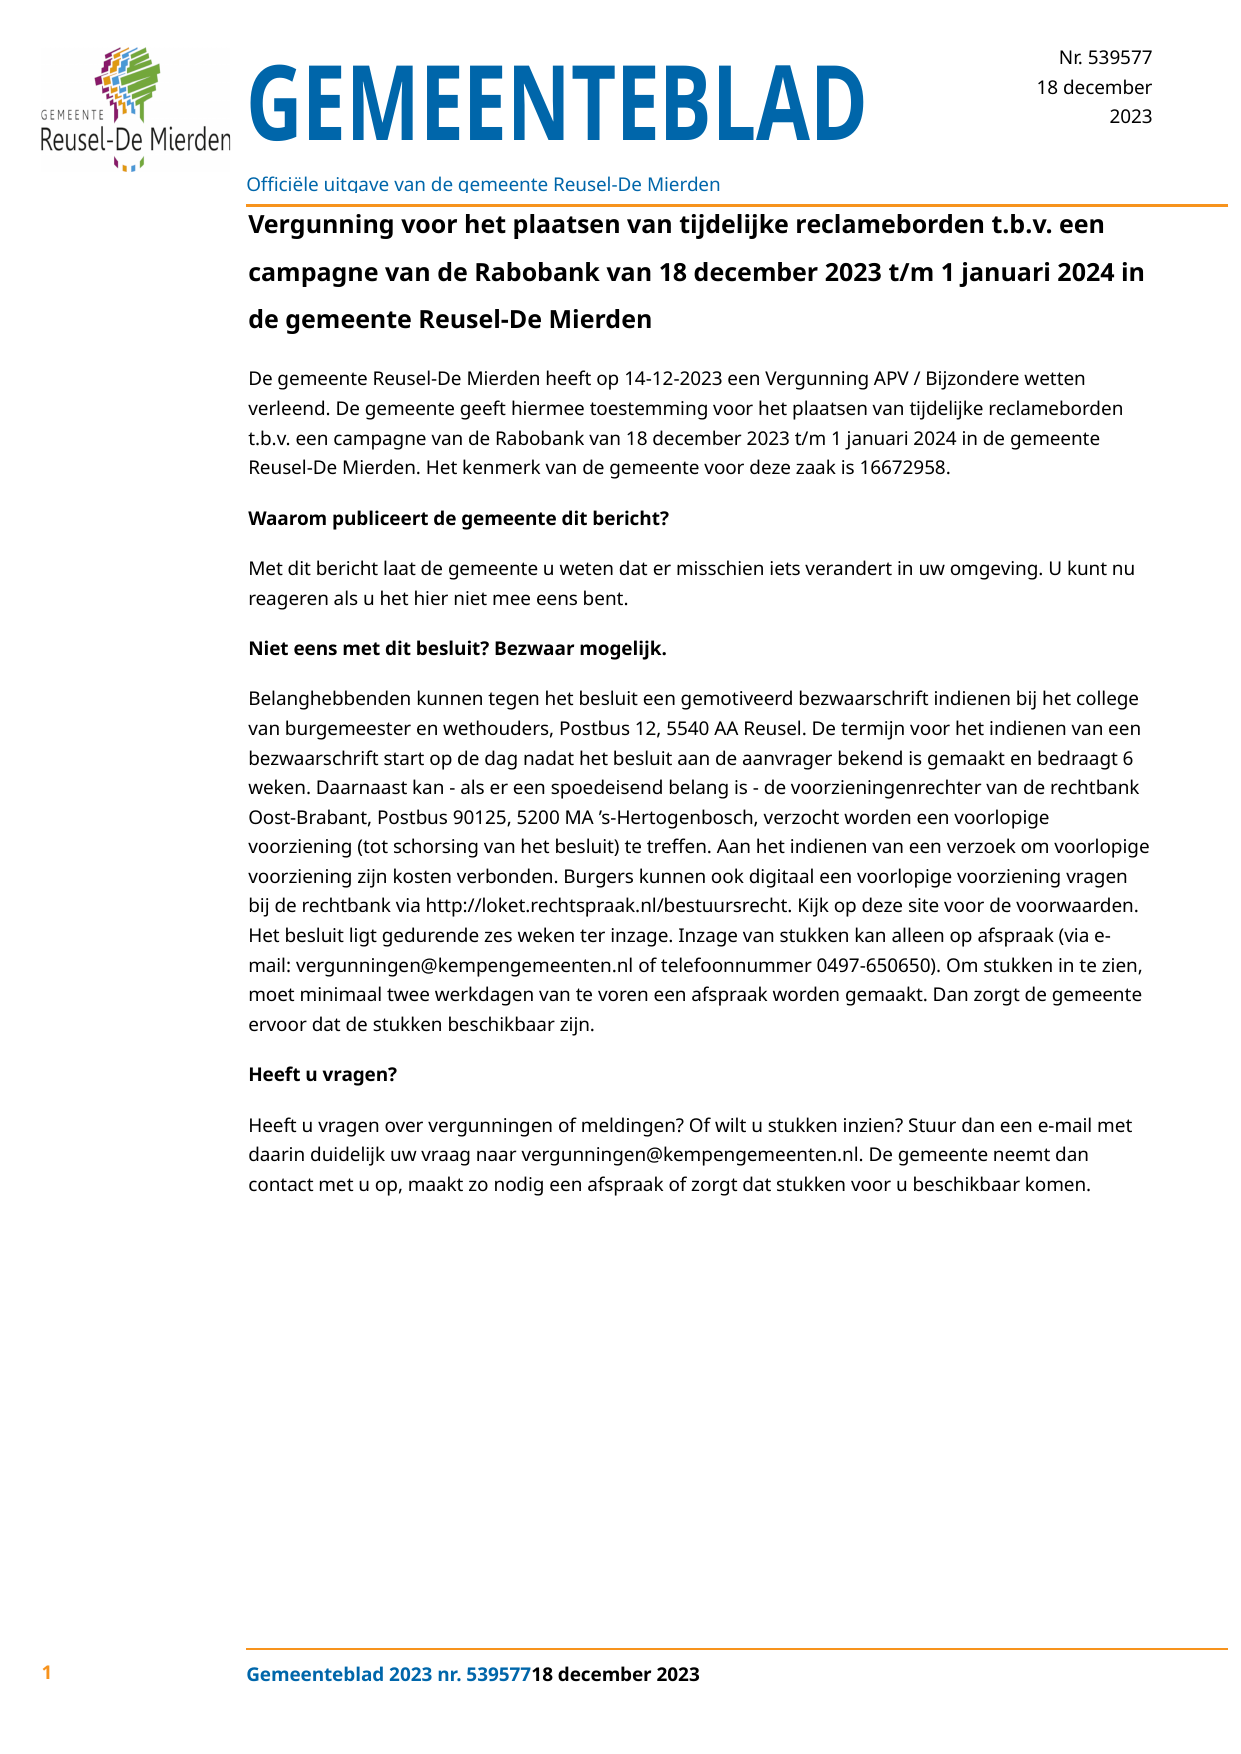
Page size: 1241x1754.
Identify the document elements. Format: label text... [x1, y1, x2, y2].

text Belanghebbenden kunnen tegen het besluit een gemotiveerd bezwaarschrift indienen bij het college van burgemeester en wethouders, Postbus 12, 5540 AA Reusel. De termijn voor het indienen van een bezwaarschrift start op de dag nadat het besluit aan de aanvrager bekend is gemaakt en bedraagt 6 weken. Daarnaast kan - als er een spoedeisend belang is - de voorzieningenrechter van de rechtbank Oost-Brabant, Postbus 90125, 5200 MA ’s-Hertogenbosch, verzocht worden een voorlopige voorziening (tot schorsing van het besluit) te treffen. Aan het indienen van een verzoek om voorlopige voorziening zijn kosten verbonden. Burgers kunnen ook digitaal een voorlopige voorziening vragen bij de rechtbank via http://loket.rechtspraak.nl/bestuursrecht. Kijk op deze site voor de voorwaarden. Het besluit ligt gedurende zes weken ter inzage. Inzage van stukken kan alleen op afspraak (via e-mail: vergunningen@kempengemeenten.nl of telefoonnummer 0497-650650). Om stukken in te zien, moet minimaal twee werkdagen van te voren een afspraak worden gemaakt. Dan zorgt de gemeente ervoor dat de stukken beschikbaar zijn. [248, 686, 1152, 1037]
text Met dit bericht laat de gemeente u weten dat er misschien iets verandert in uw omgeving. U kunt nu reageren als u het hier niet mee eens bent. [248, 555, 1152, 610]
text Heeft u vragen? [248, 1061, 1152, 1087]
text Vergunning voor het plaatsen van tijdelijke reclameborden t.b.v. een campagne van de Rabobank van 18 december 2023 t/m 1 januari 2024 in de gemeente Reusel-De Mierden [248, 207, 1152, 336]
text Heeft u vragen over vergunningen of meldingen? Of wilt u stukken inzien? Stuur dan een e-mail met daarin duidelijk uw vraag naar vergunningen@kempengemeenten.nl. De gemeente neemt dan contact met u op, maakt zo nodig een afspraak of zorgt dat stukken voor u beschikbaar komen. [248, 1112, 1152, 1197]
text De gemeente Reusel-De Mierden heeft op 14-12-2023 een Vergunning APV / Bijzondere wetten verleend. De gemeente geeft hiermee toestemming voor het plaatsen van tijdelijke reclameborden t.b.v. een campagne van de Rabobank van 18 december 2023 t/m 1 januari 2024 in de gemeente Reusel-De Mierden. Het kenmerk van de gemeente voor deze zaak is 16672958. [248, 366, 1152, 480]
picture [41, 47, 231, 172]
text Niet eens met dit besluit? Bezwaar mogelijk. [248, 635, 1152, 661]
text Waarom publiceert de gemeente dit bericht? [248, 505, 1152, 530]
